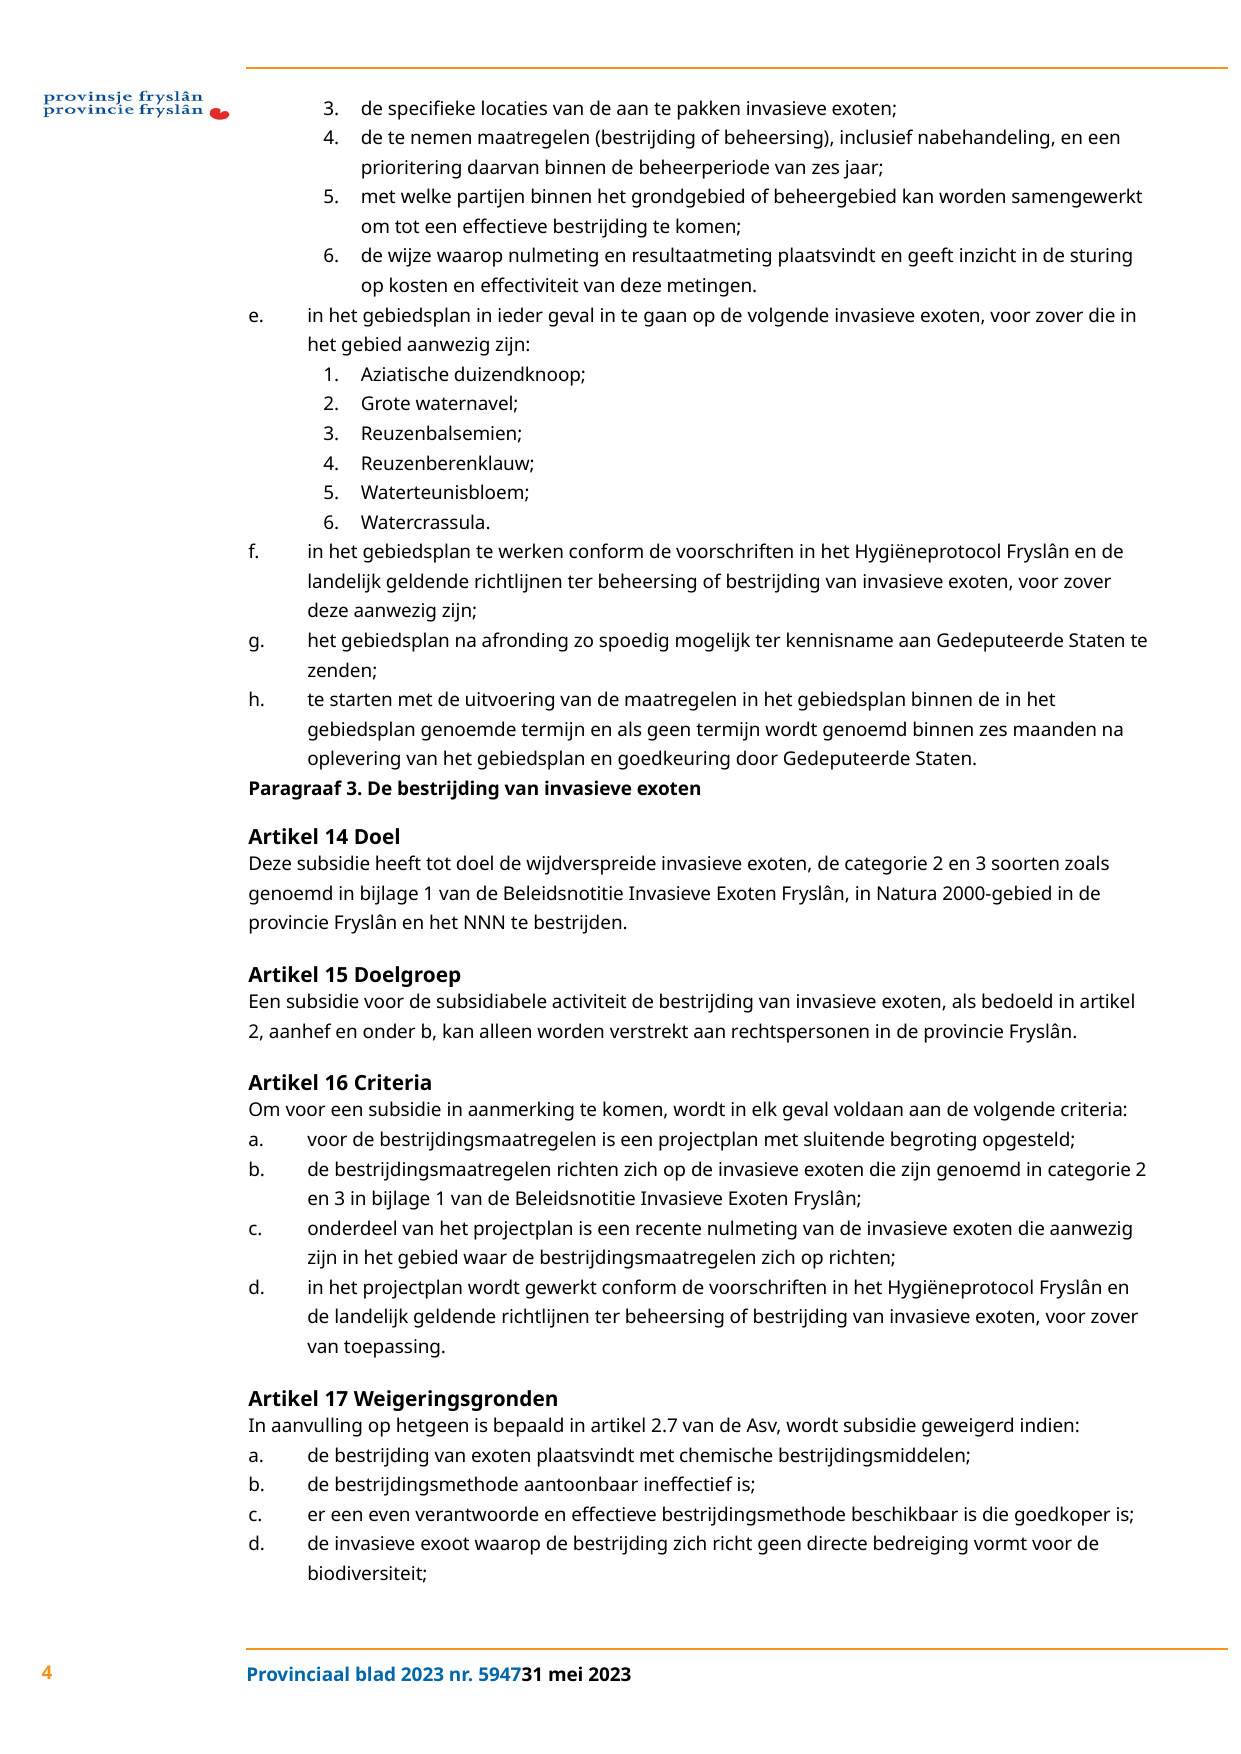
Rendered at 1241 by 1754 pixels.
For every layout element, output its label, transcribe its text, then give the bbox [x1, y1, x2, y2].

picture [41, 47, 231, 172]
list de invasieve exoot waarop de bestrijding zich richt geen directe bedreiging vormt voor de biodiversiteit; [248, 1531, 1152, 1586]
list in het gebiedsplan in ieder geval in te gaan op de volgende invasieve exoten, voor zover die in het gebied aanwezig zijn: [248, 302, 1152, 357]
list Watercrassula. [323, 509, 1152, 535]
list de specifieke locaties van de aan te pakken invasieve exoten; [323, 95, 1152, 121]
text Artikel 14 Doel [248, 822, 1152, 850]
list in het projectplan wordt gewerkt conform de voorschriften in het Hygiëneprotocol Fryslân en de landelijk geldende richtlijnen ter beheersing of bestrijding van invasieve exoten, voor zover van toepassing. [248, 1274, 1152, 1359]
list Aziatische duizendknoop; [323, 361, 1152, 387]
text Paragraaf 3. De bestrijding van invasieve exoten [248, 775, 1152, 801]
list het gebiedsplan na afronding zo spoedig mogelijk ter kennisname aan Gedeputeerde Staten te zenden; [248, 627, 1152, 683]
list Waterteunisbloem; [323, 479, 1152, 505]
list Reuzenbalsemien; [323, 420, 1152, 446]
list met welke partijen binnen het grondgebied of beheergebied kan worden samengewerkt om tot een effectieve bestrijding te komen; [323, 183, 1152, 239]
list onderdeel van het projectplan is een recente nulmeting van de invasieve exoten die aanwezig zijn in het gebied waar de bestrijdingsmaatregelen zich op richten; [248, 1215, 1152, 1270]
text Deze subsidie heeft tot doel de wijdverspreide invasieve exoten, de categorie 2 en 3 soorten zoals genoemd in bijlage 1 van de Beleidsnotitie Invasieve Exoten Fryslân, in Natura 2000-gebied in de provincie Fryslân en het NNN te bestrijden. [248, 850, 1152, 935]
list de te nemen maatregelen (bestrijding of beheersing), inclusief nabehandeling, en een prioritering daarvan binnen de beheerperiode van zes jaar; [323, 124, 1152, 180]
text Artikel 16 Criteria [248, 1068, 1152, 1097]
list Reuzenberenklauw; [323, 450, 1152, 476]
list de bestrijdingsmethode aantoonbaar ineffectief is; [248, 1471, 1152, 1497]
list de bestrijding van exoten plaatsvindt met chemische bestrijdingsmiddelen; [248, 1442, 1152, 1467]
list er een even verantwoorde en effectieve bestrijdingsmethode beschikbaar is die goedkoper is; [248, 1501, 1152, 1527]
text Artikel 15 Doelgroep [248, 960, 1152, 988]
text In aanvulling op hetgeen is bepaald in artikel 2.7 van de Asv, wordt subsidie geweigerd indien: [248, 1412, 1152, 1438]
list de wijze waarop nulmeting en resultaatmeting plaatsvindt en geeft inzicht in de sturing op kosten en effectiviteit van deze metingen. [323, 243, 1152, 298]
list te starten met de uitvoering van de maatregelen in het gebiedsplan binnen de in het gebiedsplan genoemde termijn en als geen termijn wordt genoemd binnen zes maanden na oplevering van het gebiedsplan en goedkeuring door Gedeputeerde Staten. [248, 686, 1152, 771]
list Grote waternavel; [323, 391, 1152, 416]
text Om voor een subsidie in aanmerking te komen, wordt in elk geval voldaan aan de volgende criteria: [248, 1097, 1152, 1122]
text Een subsidie voor de subsidiabele activiteit de bestrijding van invasieve exoten, als bedoeld in artikel 2, aanhef en onder b, kan alleen worden verstrekt aan rechtspersonen in de provincie Fryslân. [248, 988, 1152, 1043]
text Artikel 17 Weigeringsgronden [248, 1384, 1152, 1412]
list voor de bestrijdingsmaatregelen is een projectplan met sluitende begroting opgesteld; [248, 1126, 1152, 1152]
list de bestrijdingsmaatregelen richten zich op de invasieve exoten die zijn genoemd in categorie 2 en 3 in bijlage 1 van de Beleidsnotitie Invasieve Exoten Fryslân; [248, 1156, 1152, 1211]
list in het gebiedsplan te werken conform de voorschriften in het Hygiëneprotocol Fryslân en de landelijk geldende richtlijnen ter beheersing of bestrijding van invasieve exoten, voor zover deze aanwezig zijn; [248, 538, 1152, 623]
